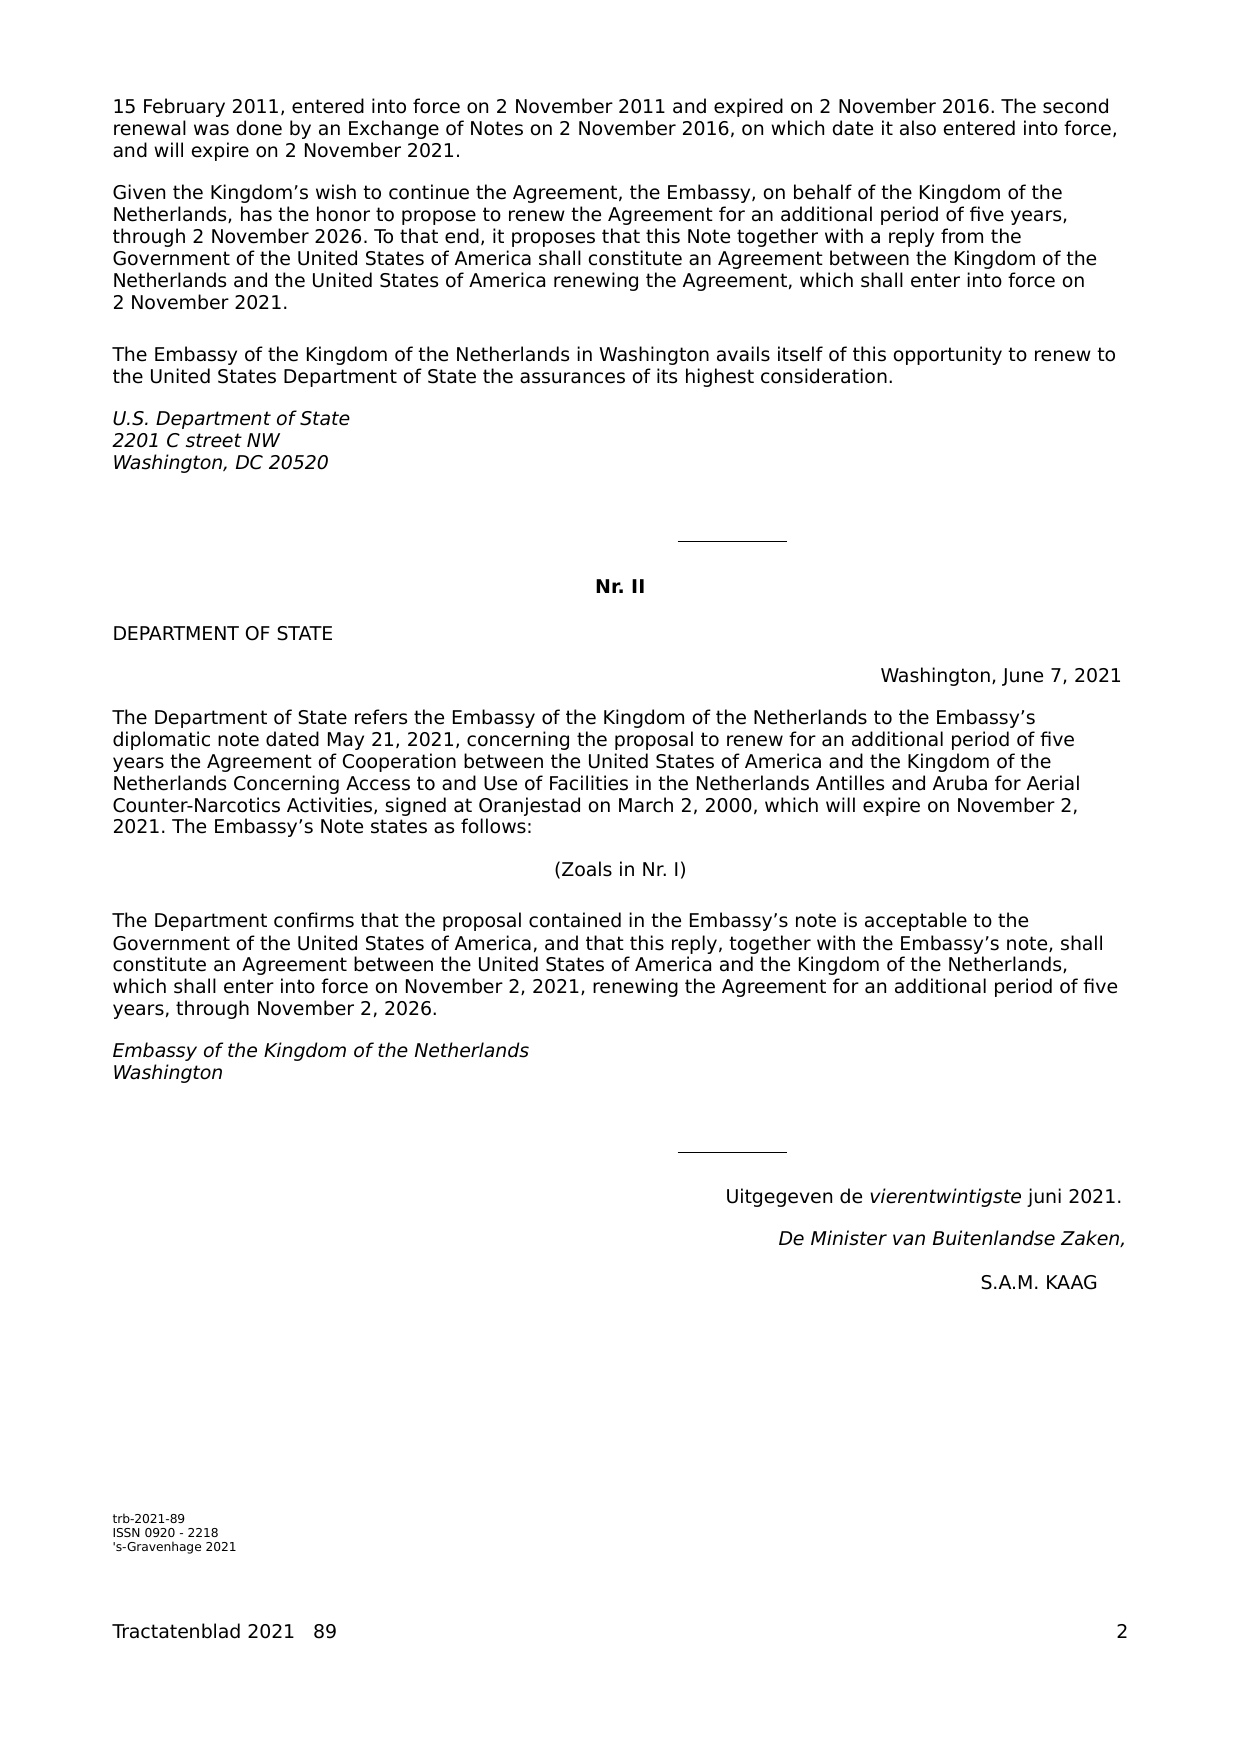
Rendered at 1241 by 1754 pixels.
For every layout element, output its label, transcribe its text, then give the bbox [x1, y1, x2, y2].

text U.S. Department of State [112, 408, 1128, 430]
text ISSN 0920 - 2218 [112, 1526, 346, 1540]
text Uitgegeven de vierentwintigste juni 2021. [112, 1186, 1128, 1208]
text Embassy of the Kingdom of the Netherlands [112, 1040, 1128, 1062]
text The Department confirms that the proposal contained in the Embassy’s note is acceptable to the Government of the United States of America, and that this reply, together with the Embassy’s note, shall constitute an Agreement between the United States of America and the Kingdom of the Netherlands, which shall enter into force on November 2, 2021, renewing the Agreement for an additional period of five years, through November 2, 2026. [112, 910, 1128, 1020]
text 2201 C street NW [112, 430, 1128, 452]
text DEPARTMENT OF STATE [112, 623, 1128, 644]
text De Minister van Buitenlandse Zaken, S.A.M. KAAG [112, 1228, 1128, 1294]
subtitle Nr. II [112, 576, 1128, 598]
text Washington, June 7, 2021 [112, 664, 1128, 687]
text Washington [112, 1062, 1128, 1084]
text trb-2021-89 [112, 1512, 346, 1526]
text 15 February 2011, entered into force on 2 November 2011 and expired on 2 November 2016. The second renewal was done by an Exchange of Notes on 2 November 2016, on which date it also entered into force, and will expire on 2 November 2021. [112, 96, 1128, 162]
text Given the Kingdom’s wish to continue the Agreement, the Embassy, on behalf of the Kingdom of the Netherlands, has the honor to propose to renew the Agreement for an additional period of five years, through 2 November 2026. To that end, it proposes that this Note together with a reply from the Government of the United States of America shall constitute an Agreement between the Kingdom of the Netherlands and the United States of America renewing the Agreement, which shall enter into force on 2 November 2021. [112, 182, 1128, 314]
text The Department of State refers the Embassy of the Kingdom of the Netherlands to the Embassy’s diplomatic note dated May 21, 2021, concerning the proposal to renew for an additional period of five years the Agreement of Cooperation between the United States of America and the Kingdom of the Netherlands Concerning Access to and Use of Facilities in the Netherlands Antilles and Aruba for Aerial Counter-Narcotics Activities, signed at Oranjestad on March 2, 2000, which will expire on November 2, 2021. The Embassy’s Note states as follows: [112, 707, 1128, 838]
text 's-Gravenhage 2021 [112, 1540, 346, 1554]
text Washington, DC 20520 [112, 452, 1128, 474]
text The Embassy of the Kingdom of the Netherlands in Washington avails itself of this opportunity to renew to the United States Department of State the assurances of its highest consideration. [112, 344, 1128, 388]
text (Zoals in Nr. I) [112, 858, 1128, 880]
